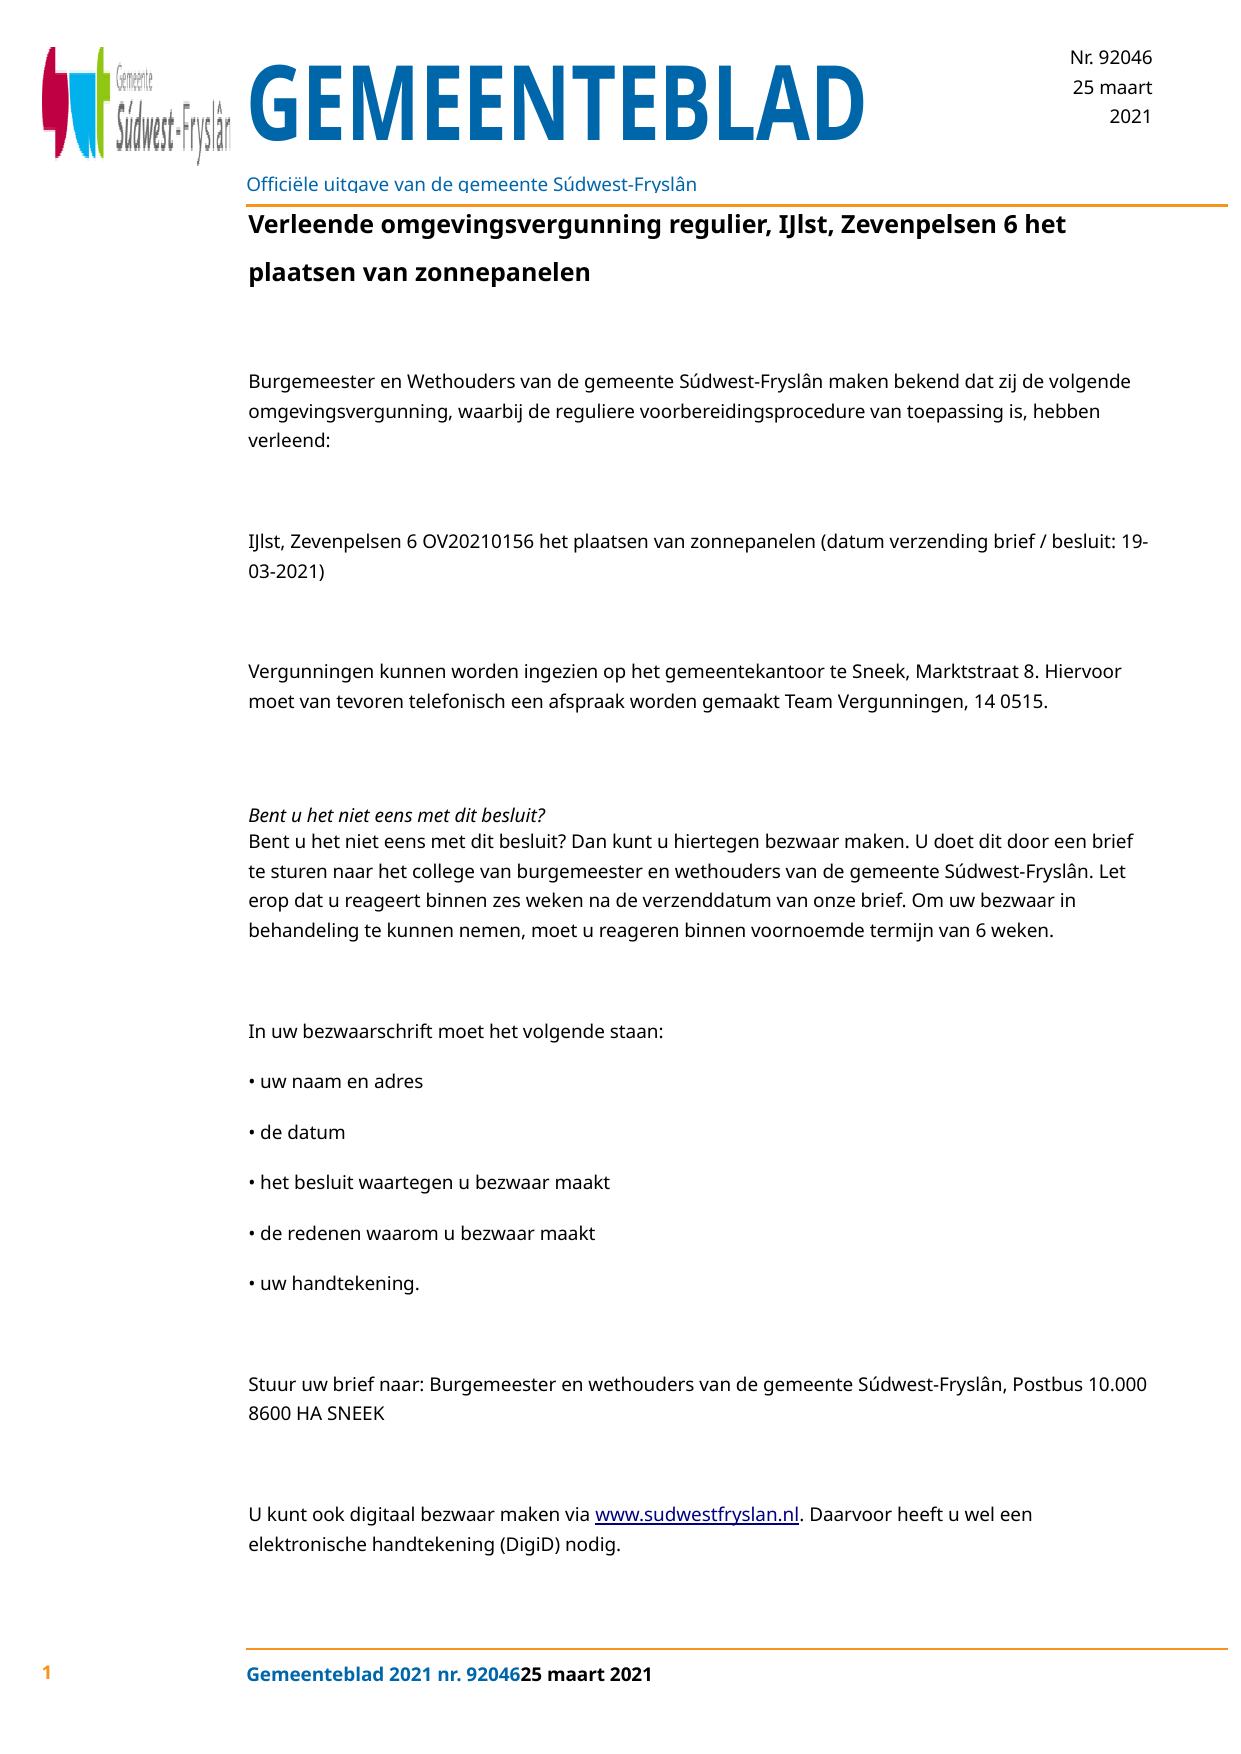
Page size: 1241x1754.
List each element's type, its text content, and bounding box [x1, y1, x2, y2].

text U kunt ook digitaal bezwaar maken via www.sudwestfryslan.nl. Daarvoor heeft u wel een elektronische handtekening (DigiD) nodig. [248, 1501, 1152, 1557]
text Verleende omgevingsvergunning regulier, IJlst, Zevenpelsen 6 het plaatsen van zonnepanelen [248, 207, 1152, 288]
text • de redenen waarom u bezwaar maakt [248, 1220, 1152, 1245]
text IJlst, Zevenpelsen 6 OV20210156 het plaatsen van zonnepanelen (datum verzending brief / besluit: 19-03-2021) [248, 528, 1152, 584]
text • de datum [248, 1119, 1152, 1144]
text Vergunningen kunnen worden ingezien op het gemeentekantoor te Sneek, Marktstraat 8. Hiervoor moet van tevoren telefonisch een afspraak worden gemaakt Team Vergunningen, 14 0515. [248, 659, 1152, 714]
text In uw bezwaarschrift moet het volgende staan: [248, 1018, 1152, 1044]
text Stuur uw brief naar: Burgemeester en wethouders van de gemeente Súdwest-Fryslân, Postbus 10.000 8600 HA SNEEK [248, 1371, 1152, 1426]
text • het besluit waartegen u bezwaar maakt [248, 1169, 1152, 1195]
text Bent u het niet eens met dit besluit? [248, 803, 1152, 828]
text • uw naam en adres [248, 1068, 1152, 1094]
picture [41, 47, 231, 172]
text • uw handtekening. [248, 1270, 1152, 1296]
text Burgemeester en Wethouders van de gemeente Súdwest-Fryslân maken bekend dat zij de volgende omgevingsvergunning, waarbij de reguliere voorbereidingsprocedure van toepassing is, hebben verleend: [248, 368, 1152, 453]
text Bent u het niet eens met dit besluit? Dan kunt u hiertegen bezwaar maken. U doet dit door een brief te sturen naar het college van burgemeester en wethouders van de gemeente Súdwest-Fryslân. Let erop dat u reageert binnen zes weken na de verzenddatum van onze brief. Om uw bezwaar in behandeling te kunnen nemen, moet u reageren binnen voornoemde termijn van 6 weken. [248, 828, 1152, 943]
